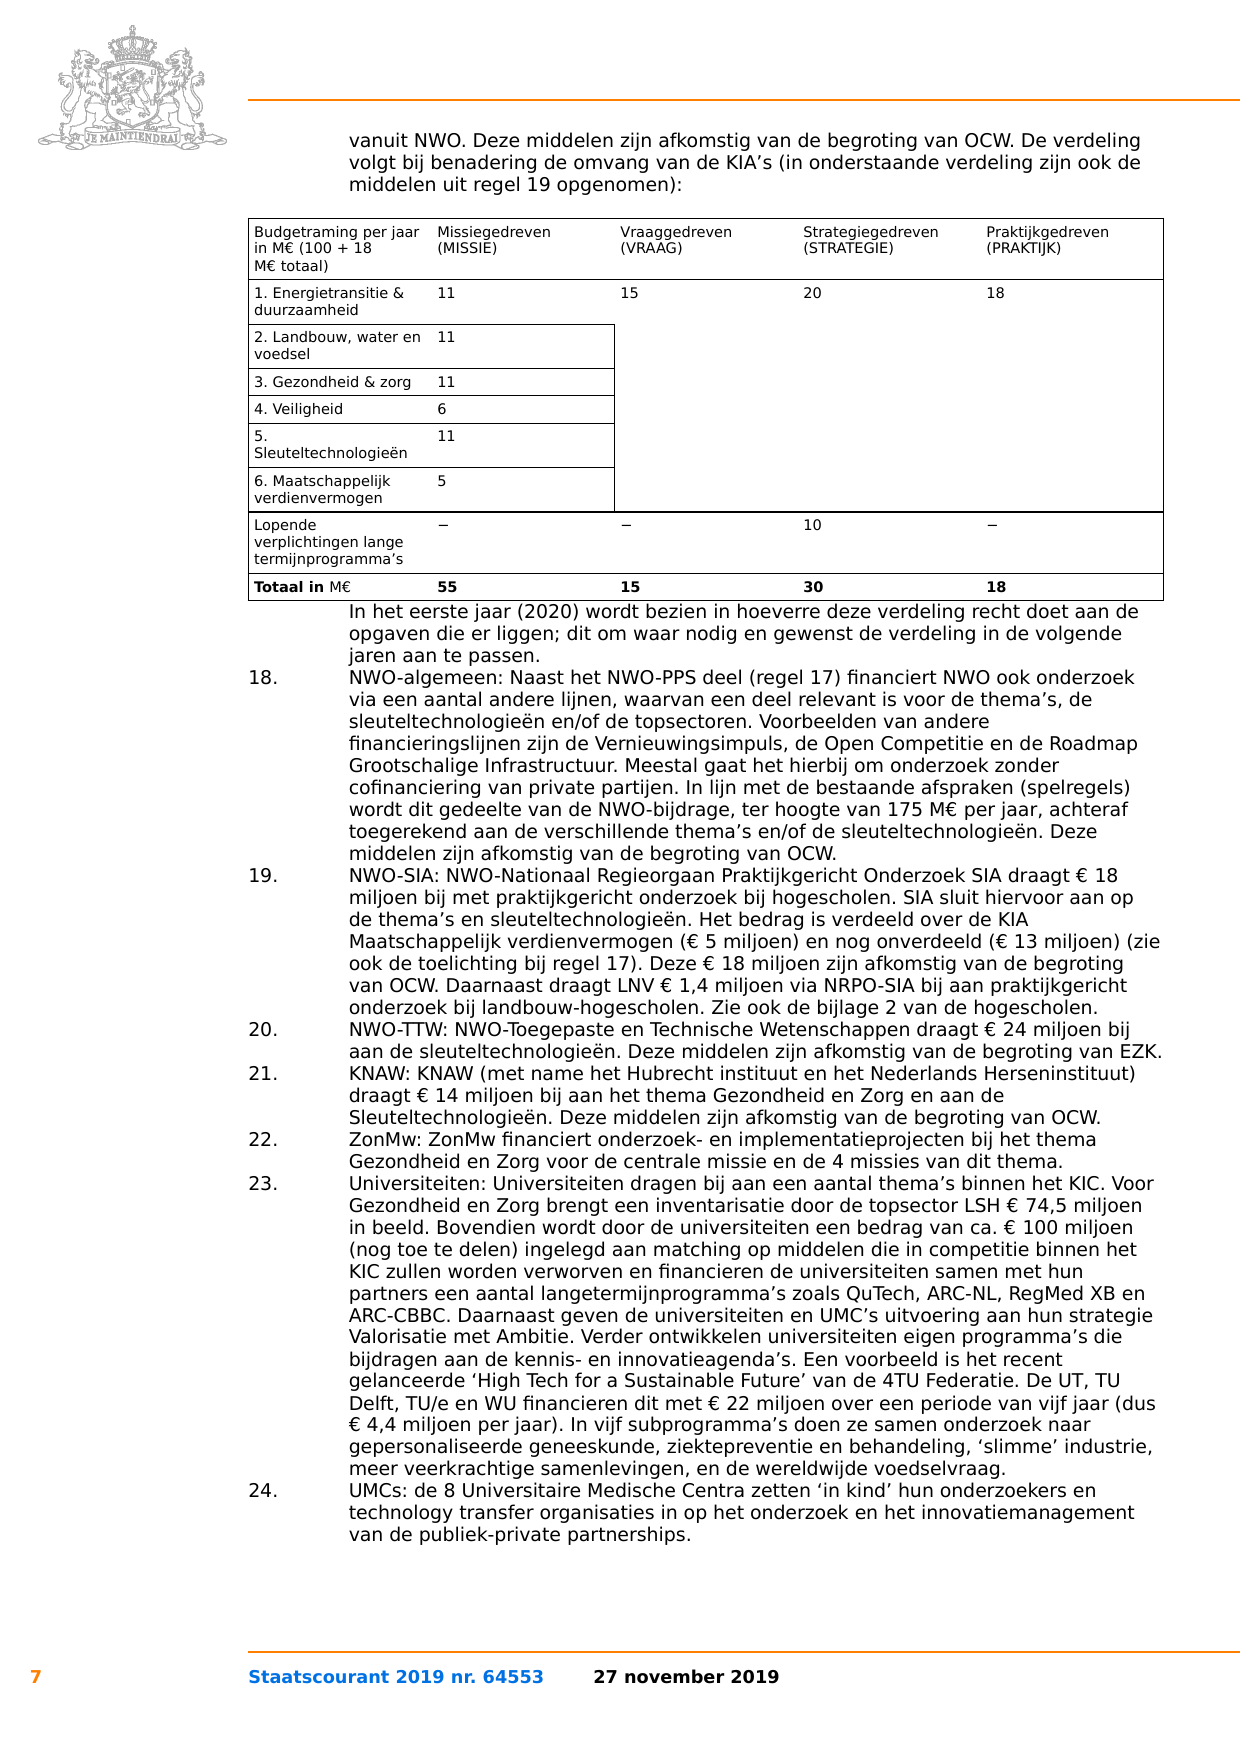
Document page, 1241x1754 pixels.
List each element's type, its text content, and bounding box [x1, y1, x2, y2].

table_cell 55 [431, 574, 614, 600]
table_cell 5 [431, 468, 614, 511]
table_cell Totaal in M€ [249, 574, 431, 600]
text 19. NWO-SIA: NWO-Nationaal Regieorgaan Praktijkgericht Onderzoek SIA draagt € 18 miljoen bij met praktijkgericht onderzoek bij hogescholen. SIA sluit hiervoor aan op de thema’s en sleuteltechnologieën. Het bedrag is verdeeld over de KIA Maatschappelijk verdienvermogen (€ 5 miljoen) en nog onverdeeld (€ 13 miljoen) (zie ook de toelichting bij regel 17). Deze € 18 miljoen zijn afkomstig van de begroting van OCW. Daarnaast draagt LNV € 1,4 miljoen via NRPO-SIA bij aan praktijkgericht onderzoek bij landbouw-hogescholen. Zie ook de bijlage 2 van de hogescholen. [248, 865, 1163, 1019]
table_cell 1. Energietransitie & duurzaamheid [249, 280, 431, 323]
table_header Strategiegedreven (STRATEGIE) [797, 219, 980, 279]
table_cell 15 [614, 280, 797, 511]
text 24. UMCs: de 8 Universitaire Medische Centra zetten ‘in kind’ hun onderzoekers en technology transfer organisaties in op het onderzoek en het innovatiemanagement van de publiek-private partnerships. [248, 1480, 1163, 1546]
table_cell Lopende verplichtingen lange termijnprogramma’s [249, 513, 431, 573]
picture [38, 25, 227, 150]
table_cell − [614, 513, 797, 573]
text 21. KNAW: KNAW (met name het Hubrecht instituut en het Nederlands Herseninstituut) draagt € 14 miljoen bij aan het thema Gezondheid en Zorg en aan de Sleuteltechnologieën. Deze middelen zijn afkomstig van de begroting van OCW. [248, 1063, 1163, 1129]
text 18. NWO-algemeen: Naast het NWO-PPS deel (regel 17) financiert NWO ook onderzoek via een aantal andere lijnen, waarvan een deel relevant is voor de thema’s, de sleuteltechnologieën en/of de topsectoren. Voorbeelden van andere financieringslijnen zijn de Vernieuwingsimpuls, de Open Competitie en de Roadmap Grootschalige Infrastructuur. Meestal gaat het hierbij om onderzoek zonder cofinanciering van private partijen. In lijn met de bestaande afspraken (spelregels) wordt dit gedeelte van de NWO-bijdrage, ter hoogte van 175 M€ per jaar, achteraf toegerekend aan de verschillende thema’s en/of de sleuteltechnologieën. Deze middelen zijn afkomstig van de begroting van OCW. [248, 667, 1163, 865]
text 23. Universiteiten: Universiteiten dragen bij aan een aantal thema’s binnen het KIC. Voor Gezondheid en Zorg brengt een inventarisatie door de topsector LSH € 74,5 miljoen in beeld. Bovendien wordt door de universiteiten een bedrag van ca. € 100 miljoen (nog toe te delen) ingelegd aan matching op middelen die in competitie binnen het KIC zullen worden verworven en financieren de universiteiten samen met hun partners een aantal langetermijnprogramma’s zoals QuTech, ARC-NL, RegMed XB en ARC-CBBC. Daarnaast geven de universiteiten en UMC’s uitvoering aan hun strategie Valorisatie met Ambitie. Verder ontwikkelen universiteiten eigen programma’s die bijdragen aan de kennis- en innovatieagenda’s. Een voorbeeld is het recent gelanceerde ‘High Tech for a Sustainable Future’ van de 4TU Federatie. De UT, TU Delft, TU/e en WU financieren dit met € 22 miljoen over een periode van vijf jaar (dus € 4,4 miljoen per jaar). In vijf subprogramma’s doen ze samen onderzoek naar gepersonaliseerde geneeskunde, ziektepreventie en behandeling, ‘slimme’ industrie, meer veerkrachtige samenlevingen, en de wereldwijde voedselvraag. [248, 1173, 1163, 1480]
table_cell 20 [797, 280, 980, 511]
table_cell 30 [797, 574, 980, 600]
table_header Budgetraming per jaar in M€ (100 + 18 M€ totaal) [249, 219, 431, 279]
table_header Vraaggedreven (VRAAG) [614, 219, 797, 279]
table_cell 15 [614, 574, 797, 600]
text vanuit NWO. Deze middelen zijn afkomstig van de begroting van OCW. De verdeling volgt bij benadering de omvang van de KIA’s (in onderstaande verdeling zijn ook de middelen uit regel 19 opgenomen): [248, 130, 1163, 196]
table_cell 18 [980, 574, 1163, 600]
table_cell − [980, 513, 1163, 573]
text In het eerste jaar (2020) wordt bezien in hoeverre deze verdeling recht doet aan de opgaven die er liggen; dit om waar nodig en gewenst de verdeling in de volgende jaren aan te passen. [348, 601, 1163, 667]
table_cell 11 [431, 424, 614, 467]
table_cell 3. Gezondheid & zorg [249, 369, 431, 395]
table_header Praktijkgedreven (PRAKTIJK) [980, 219, 1163, 279]
table_cell 6 [431, 396, 614, 423]
table_cell 10 [797, 513, 980, 573]
text 22. ZonMw: ZonMw financiert onderzoek- en implementatieprojecten bij het thema Gezondheid en Zorg voor de centrale missie en de 4 missies van dit thema. [248, 1129, 1163, 1173]
table_cell 11 [431, 369, 614, 395]
table_cell 2. Landbouw, water en voedsel [249, 325, 431, 368]
table_cell 5. Sleuteltechnologieën [249, 424, 431, 467]
table_cell 4. Veiligheid [249, 396, 431, 423]
table_cell − [431, 513, 614, 573]
table_cell 11 [431, 325, 614, 368]
table_cell 11 [431, 280, 614, 323]
table_header Missiegedreven (MISSIE) [431, 219, 614, 279]
text 20. NWO-TTW: NWO-Toegepaste en Technische Wetenschappen draagt € 24 miljoen bij aan de sleuteltechnologieën. Deze middelen zijn afkomstig van de begroting van EZK. [248, 1019, 1163, 1063]
table_cell 18 [980, 280, 1163, 511]
table_cell 6. Maatschappelijk verdienvermogen [249, 468, 431, 511]
